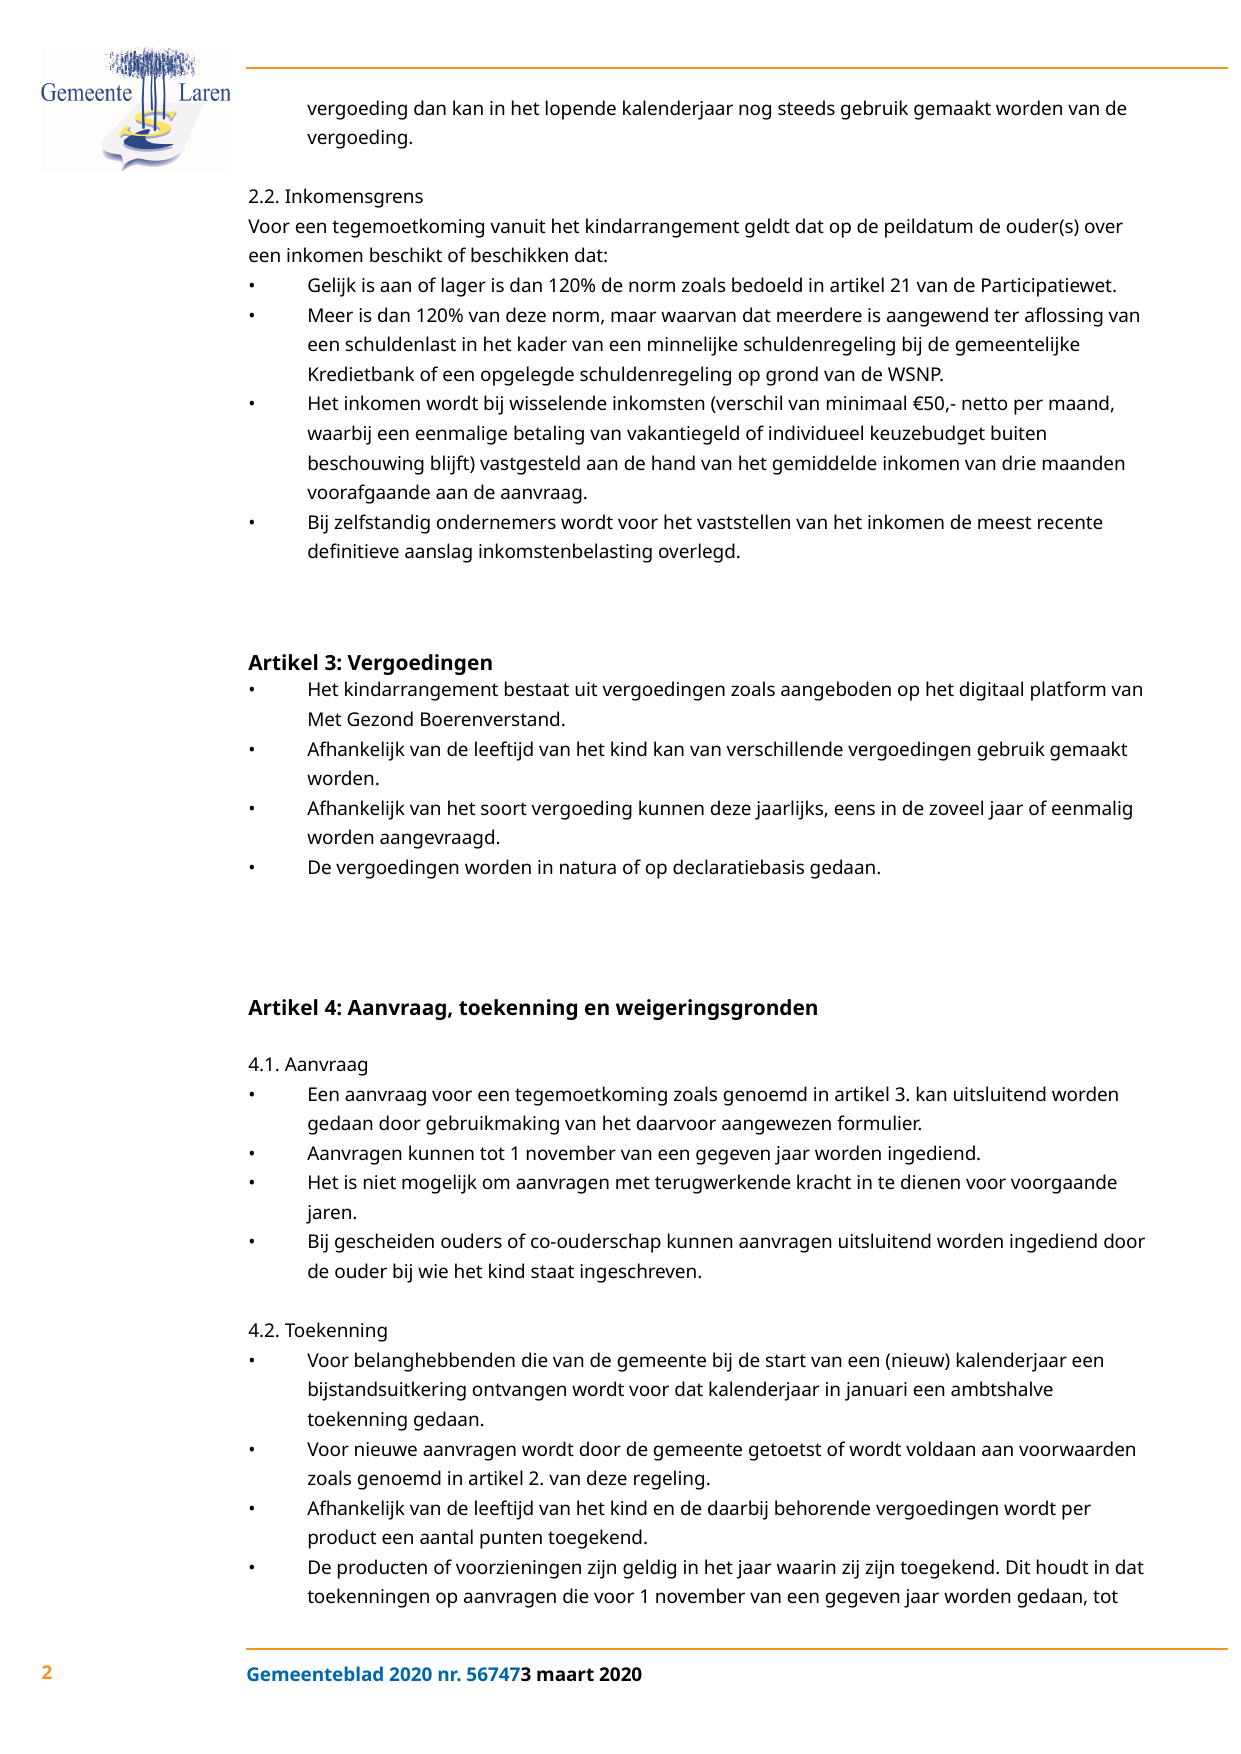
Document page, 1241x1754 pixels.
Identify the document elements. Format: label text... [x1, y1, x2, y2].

list Gelijk is aan of lager is dan 120% de norm zoals bedoeld in artikel 21 van de Participatiewet. [248, 272, 1152, 298]
list De producten of voorzieningen zijn geldig in het jaar waarin zij zijn toegekend. Dit houdt in dat toekenningen op aanvragen die voor 1 november van een gegeven jaar worden gedaan, tot [248, 1554, 1152, 1609]
list Bij gescheiden ouders of co-ouderschap kunnen aanvragen uitsluitend worden ingediend door de ouder bij wie het kind staat ingeschreven. [248, 1229, 1152, 1284]
list Afhankelijk van de leeftijd van het kind en de daarbij behorende vergoedingen wordt per product een aantal punten toegekend. [248, 1495, 1152, 1550]
text Artikel 4: Aanvraag, toekenning en weigeringsgronden [248, 993, 1152, 1022]
list Aanvragen kunnen tot 1 november van een gegeven jaar worden ingediend. [248, 1140, 1152, 1166]
text 4.1. Aanvraag [248, 1051, 1152, 1077]
list Voor nieuwe aanvragen wordt door de gemeente getoetst of wordt voldaan aan voorwaarden zoals genoemd in artikel 2. van deze regeling. [248, 1436, 1152, 1491]
list Meer is dan 120% van deze norm, maar waarvan dat meerdere is aangewend ter aflossing van een schuldenlast in het kader van een minnelijke schuldenregeling bij de gemeentelijke Kredietbank of een opgelegde schuldenregeling op grond van de WSNP. [248, 302, 1152, 387]
list De vergoedingen worden in natura of op declaratiebasis gedaan. [248, 854, 1152, 880]
text 2.2. Inkomensgrens [248, 183, 1152, 209]
list Het inkomen wordt bij wisselende inkomsten (verschil van minimaal €50,- netto per maand, waarbij een eenmalige betaling van vakantiegeld of individueel keuzebudget buiten beschouwing blijft) vastgesteld aan de hand van het gemiddelde inkomen van drie maanden voorafgaande aan de aanvraag. [248, 391, 1152, 505]
picture [41, 47, 231, 172]
list Afhankelijk van het soort vergoeding kunnen deze jaarlijks, eens in de zoveel jaar of eenmalig worden aangevraagd. [248, 795, 1152, 850]
list vergoeding dan kan in het lopende kalenderjaar nog steeds gebruik gemaakt worden van de vergoeding. [248, 95, 1152, 150]
list Afhankelijk van de leeftijd van het kind kan van verschillende vergoedingen gebruik gemaakt worden. [248, 736, 1152, 791]
list Het kindarrangement bestaat uit vergoedingen zoals aangeboden op het digitaal platform van Met Gezond Boerenverstand. [248, 677, 1152, 732]
text Voor een tegemoetkoming vanuit het kindarrangement geldt dat op de peildatum de ouder(s) over een inkomen beschikt of beschikken dat: [248, 213, 1152, 268]
list Het is niet mogelijk om aanvragen met terugwerkende kracht in te dienen voor voorgaande jaren. [248, 1169, 1152, 1225]
text 4.2. Toekenning [248, 1317, 1152, 1343]
list Bij zelfstandig ondernemers wordt voor het vaststellen van het inkomen de meest recente definitieve aanslag inkomstenbelasting overlegd. [248, 509, 1152, 564]
list Voor belanghebbenden die van de gemeente bij de start van een (nieuw) kalenderjaar een bijstandsuitkering ontvangen wordt voor dat kalenderjaar in januari een ambtshalve toekenning gedaan. [248, 1347, 1152, 1432]
list Een aanvraag voor een tegemoetkoming zoals genoemd in artikel 3. kan uitsluitend worden gedaan door gebruikmaking van het daarvoor aangewezen formulier. [248, 1081, 1152, 1136]
text Artikel 3: Vergoedingen [248, 648, 1152, 677]
